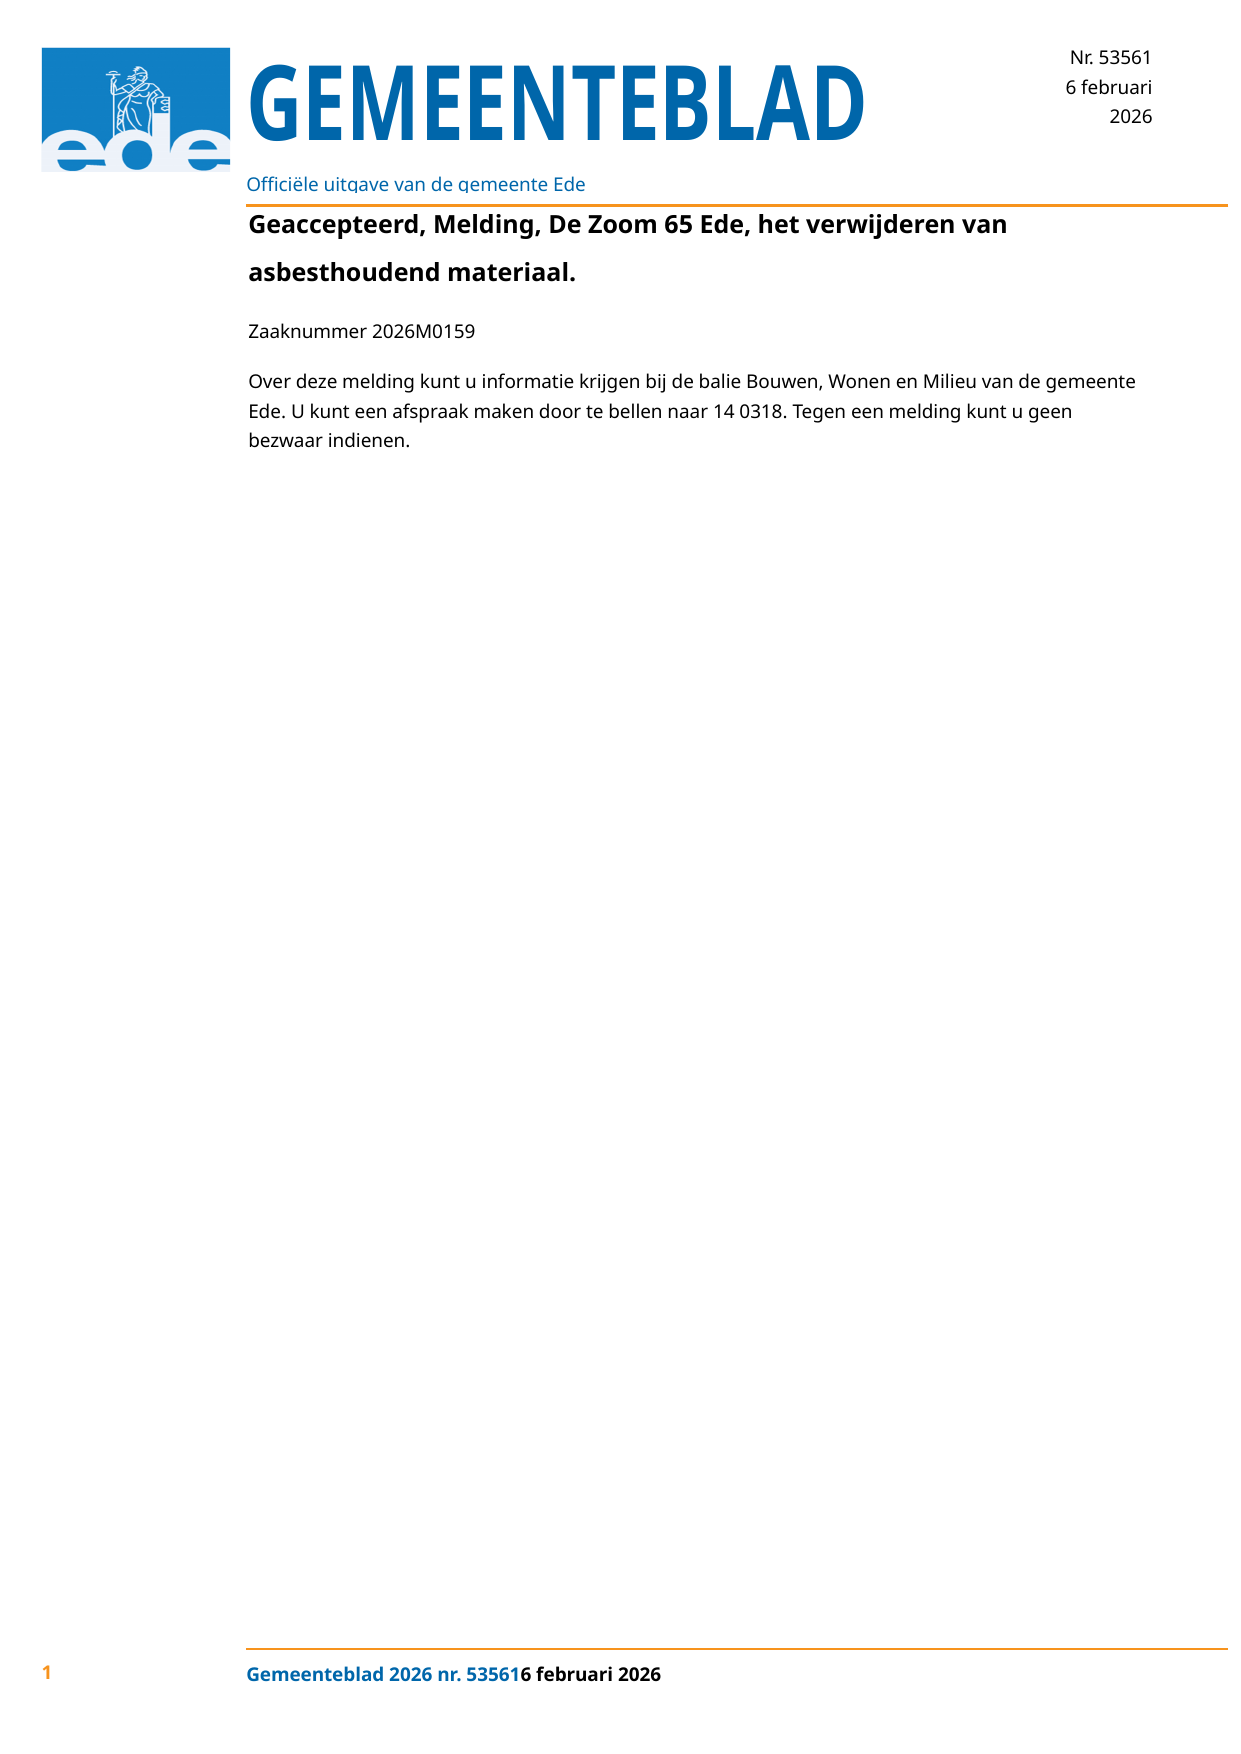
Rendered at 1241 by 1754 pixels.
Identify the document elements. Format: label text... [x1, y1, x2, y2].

text Geaccepteerd, Melding, De Zoom 65 Ede, het verwijderen van asbesthoudend materiaal. [248, 207, 1152, 288]
picture [41, 47, 231, 172]
text Zaaknummer 2026M0159 [248, 318, 1152, 344]
text Over deze melding kunt u informatie krijgen bij de balie Bouwen, Wonen en Milieu van de gemeente Ede. U kunt een afspraak maken door te bellen naar 14 0318. Tegen een melding kunt u geen bezwaar indienen. [248, 368, 1152, 453]
